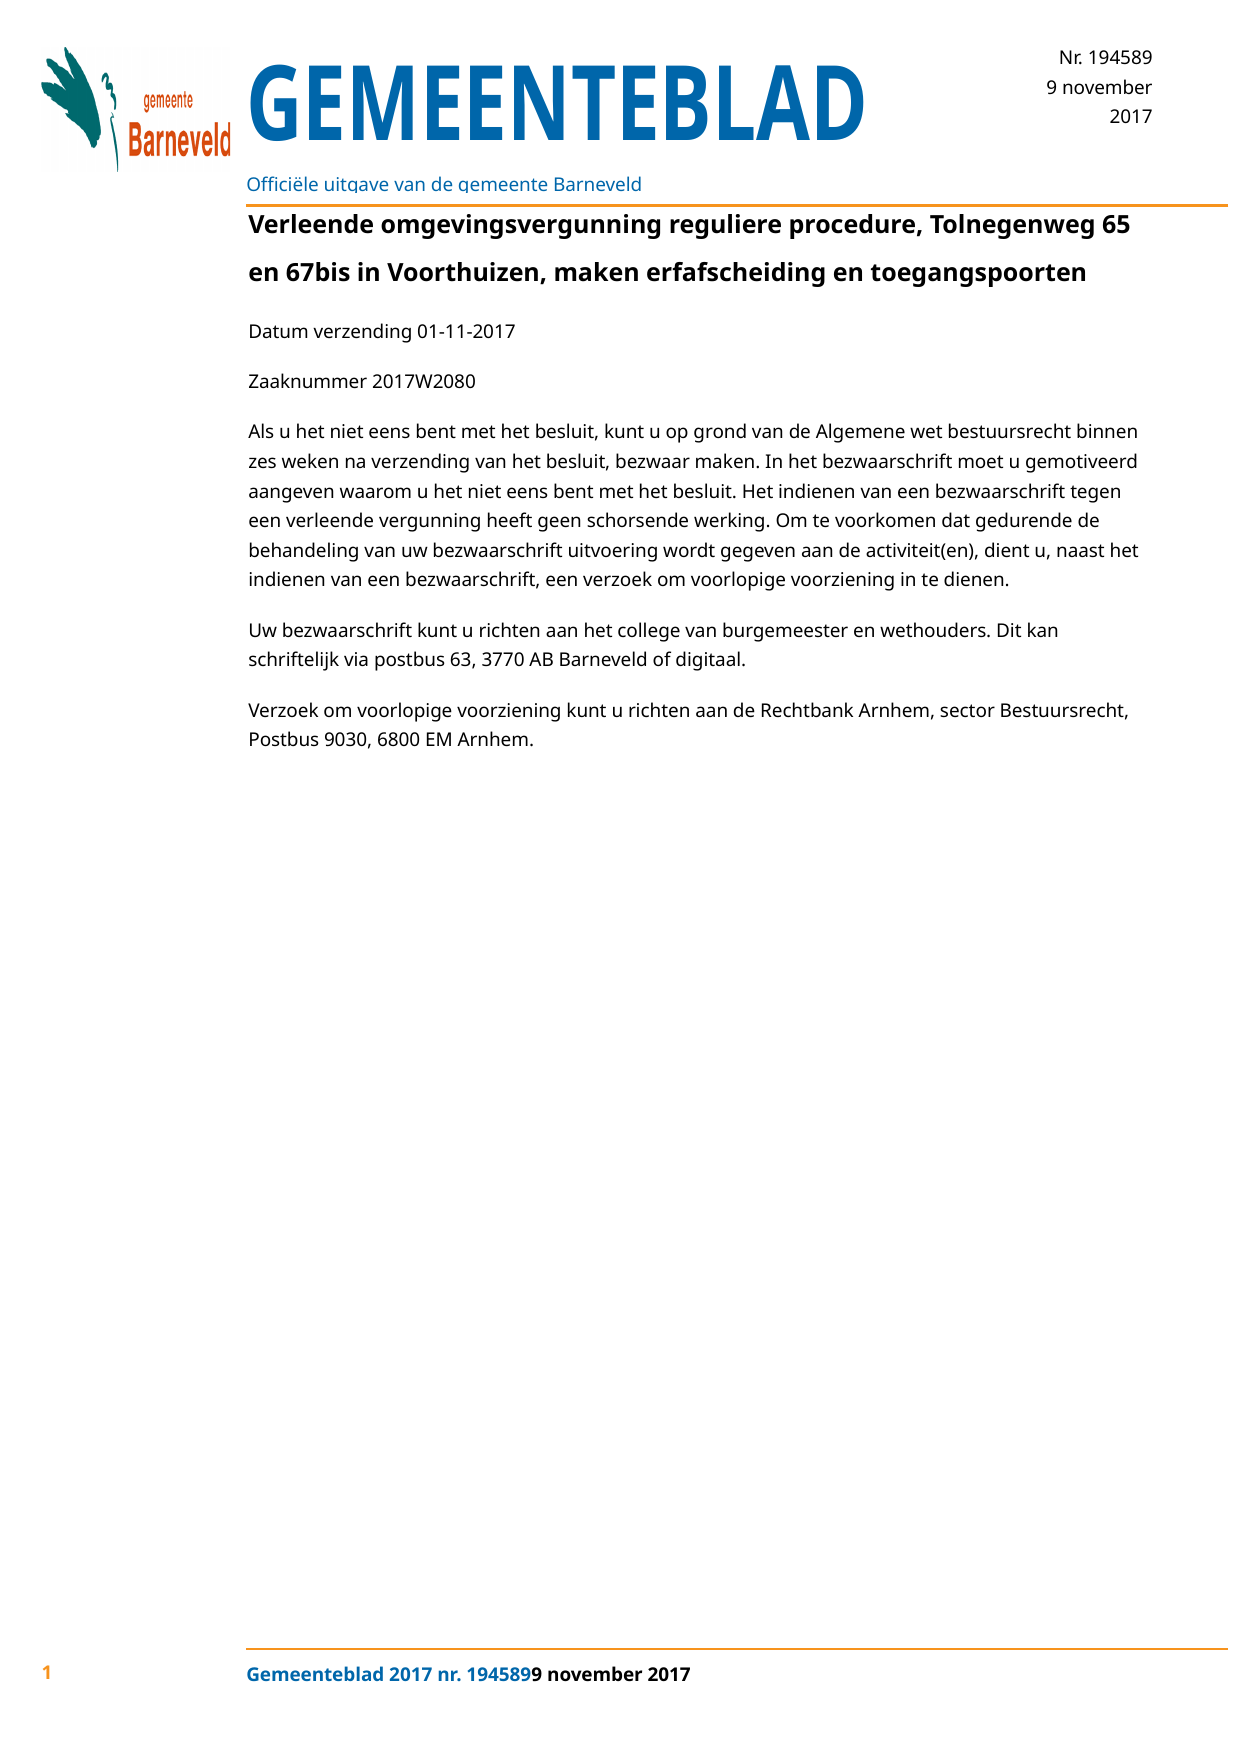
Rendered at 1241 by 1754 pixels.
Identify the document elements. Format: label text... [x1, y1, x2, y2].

text Verleende omgevingsvergunning reguliere procedure, Tolnegenweg 65 en 67bis in Voorthuizen, maken erfafscheiding en toegangspoorten [248, 207, 1152, 288]
text Verzoek om voorlopige voorziening kunt u richten aan de Rechtbank Arnhem, sector Bestuursrecht, Postbus 9030, 6800 EM Arnhem. [248, 697, 1152, 752]
text Zaaknummer 2017W2080 [248, 368, 1152, 394]
picture [41, 47, 231, 172]
text Datum verzending 01-11-2017 [248, 318, 1152, 344]
text Als u het niet eens bent met het besluit, kunt u op grond van de Algemene wet bestuursrecht binnen zes weken na verzending van het besluit, bezwaar maken. In het bezwaarschrift moet u gemotiveerd aangeven waarom u het niet eens bent met het besluit. Het indienen van een bezwaarschrift tegen een verleende vergunning heeft geen schorsende werking. Om te voorkomen dat gedurende de behandeling van uw bezwaarschrift uitvoering wordt gegeven aan de activiteit(en), dient u, naast het indienen van een bezwaarschrift, een verzoek om voorlopige voorziening in te dienen. [248, 419, 1152, 592]
text Uw bezwaarschrift kunt u richten aan het college van burgemeester en wethouders. Dit kan schriftelijk via postbus 63, 3770 AB Barneveld of digitaal. [248, 617, 1152, 672]
